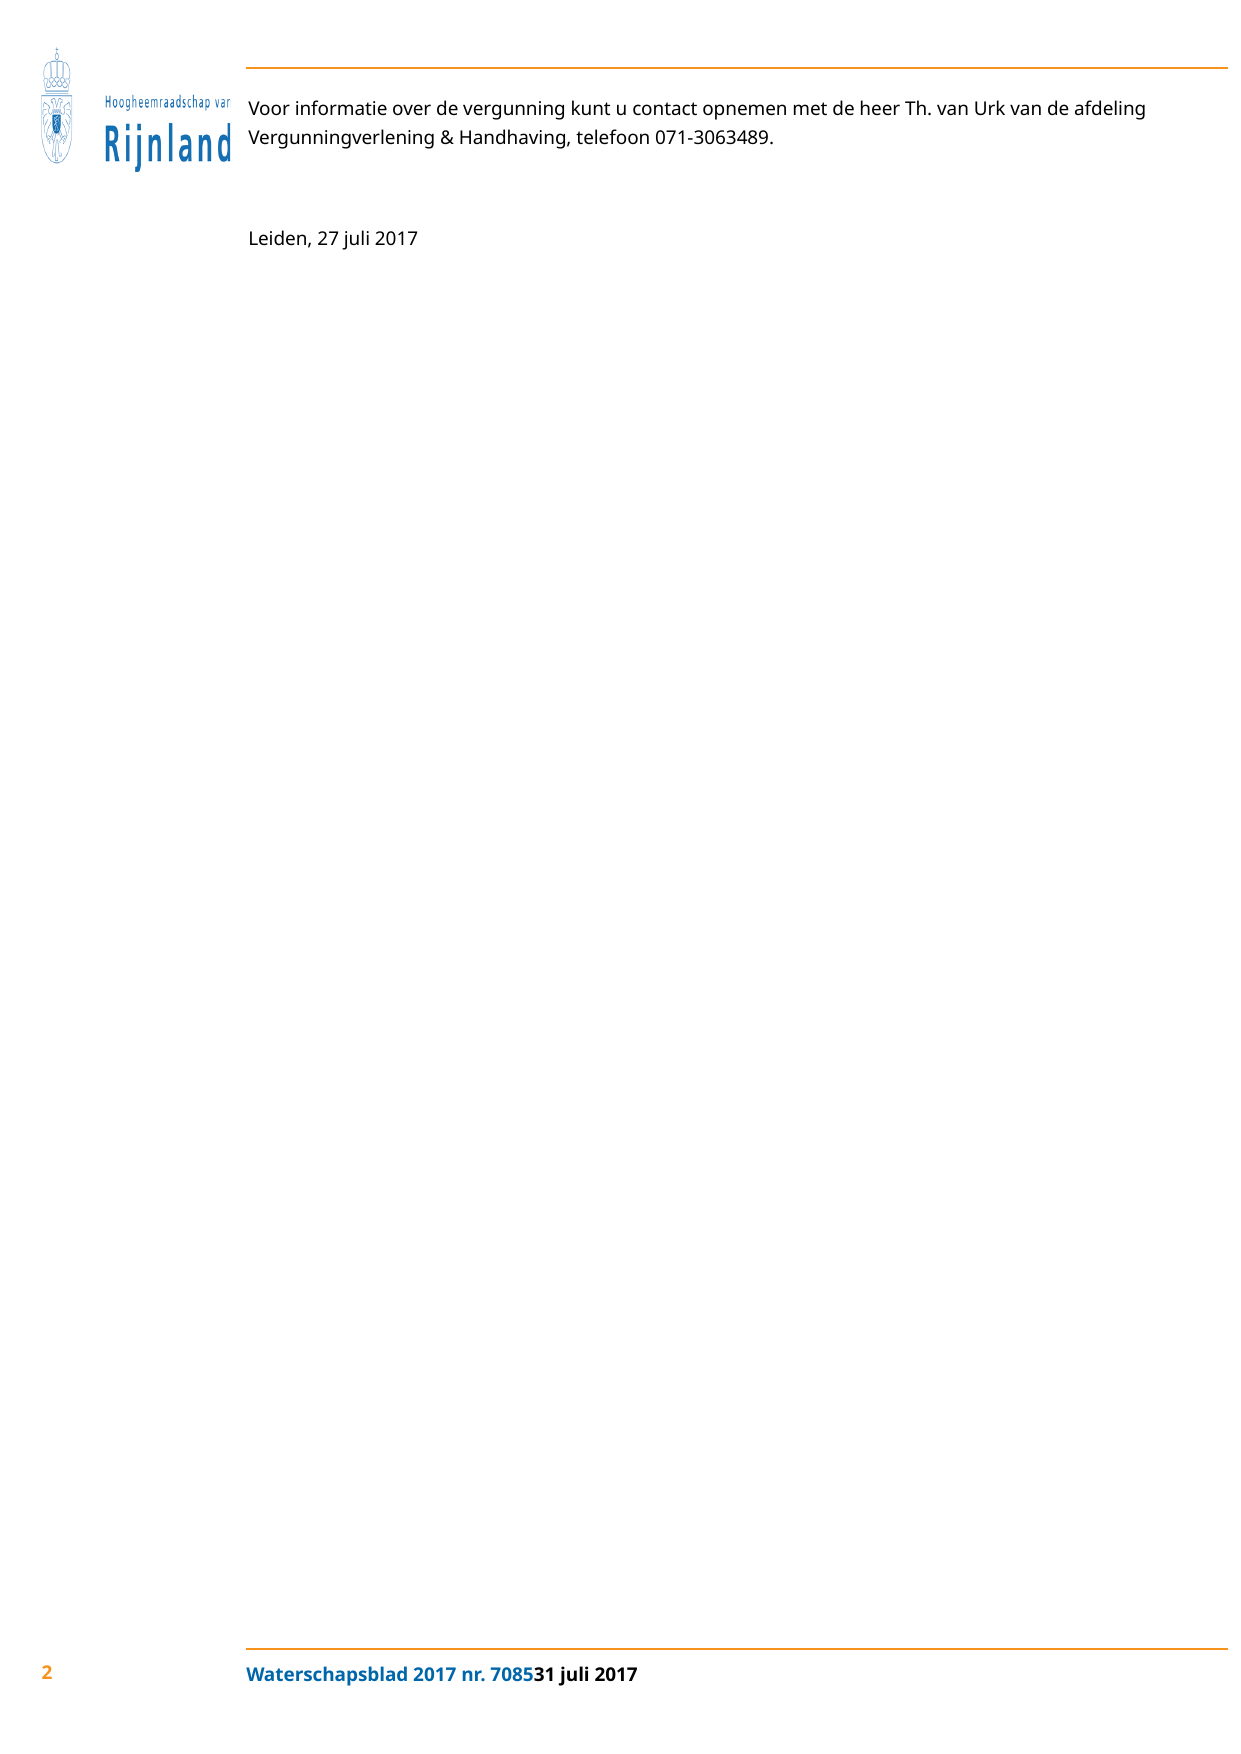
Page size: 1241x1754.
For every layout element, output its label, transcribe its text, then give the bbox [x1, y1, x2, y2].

picture [41, 47, 231, 172]
text Leiden, 27 juli 2017 [248, 225, 1152, 251]
text Voor informatie over de vergunning kunt u contact opnemen met de heer Th. van Urk van de afdeling Vergunningverlening & Handhaving, telefoon 071-3063489. [248, 95, 1152, 150]
